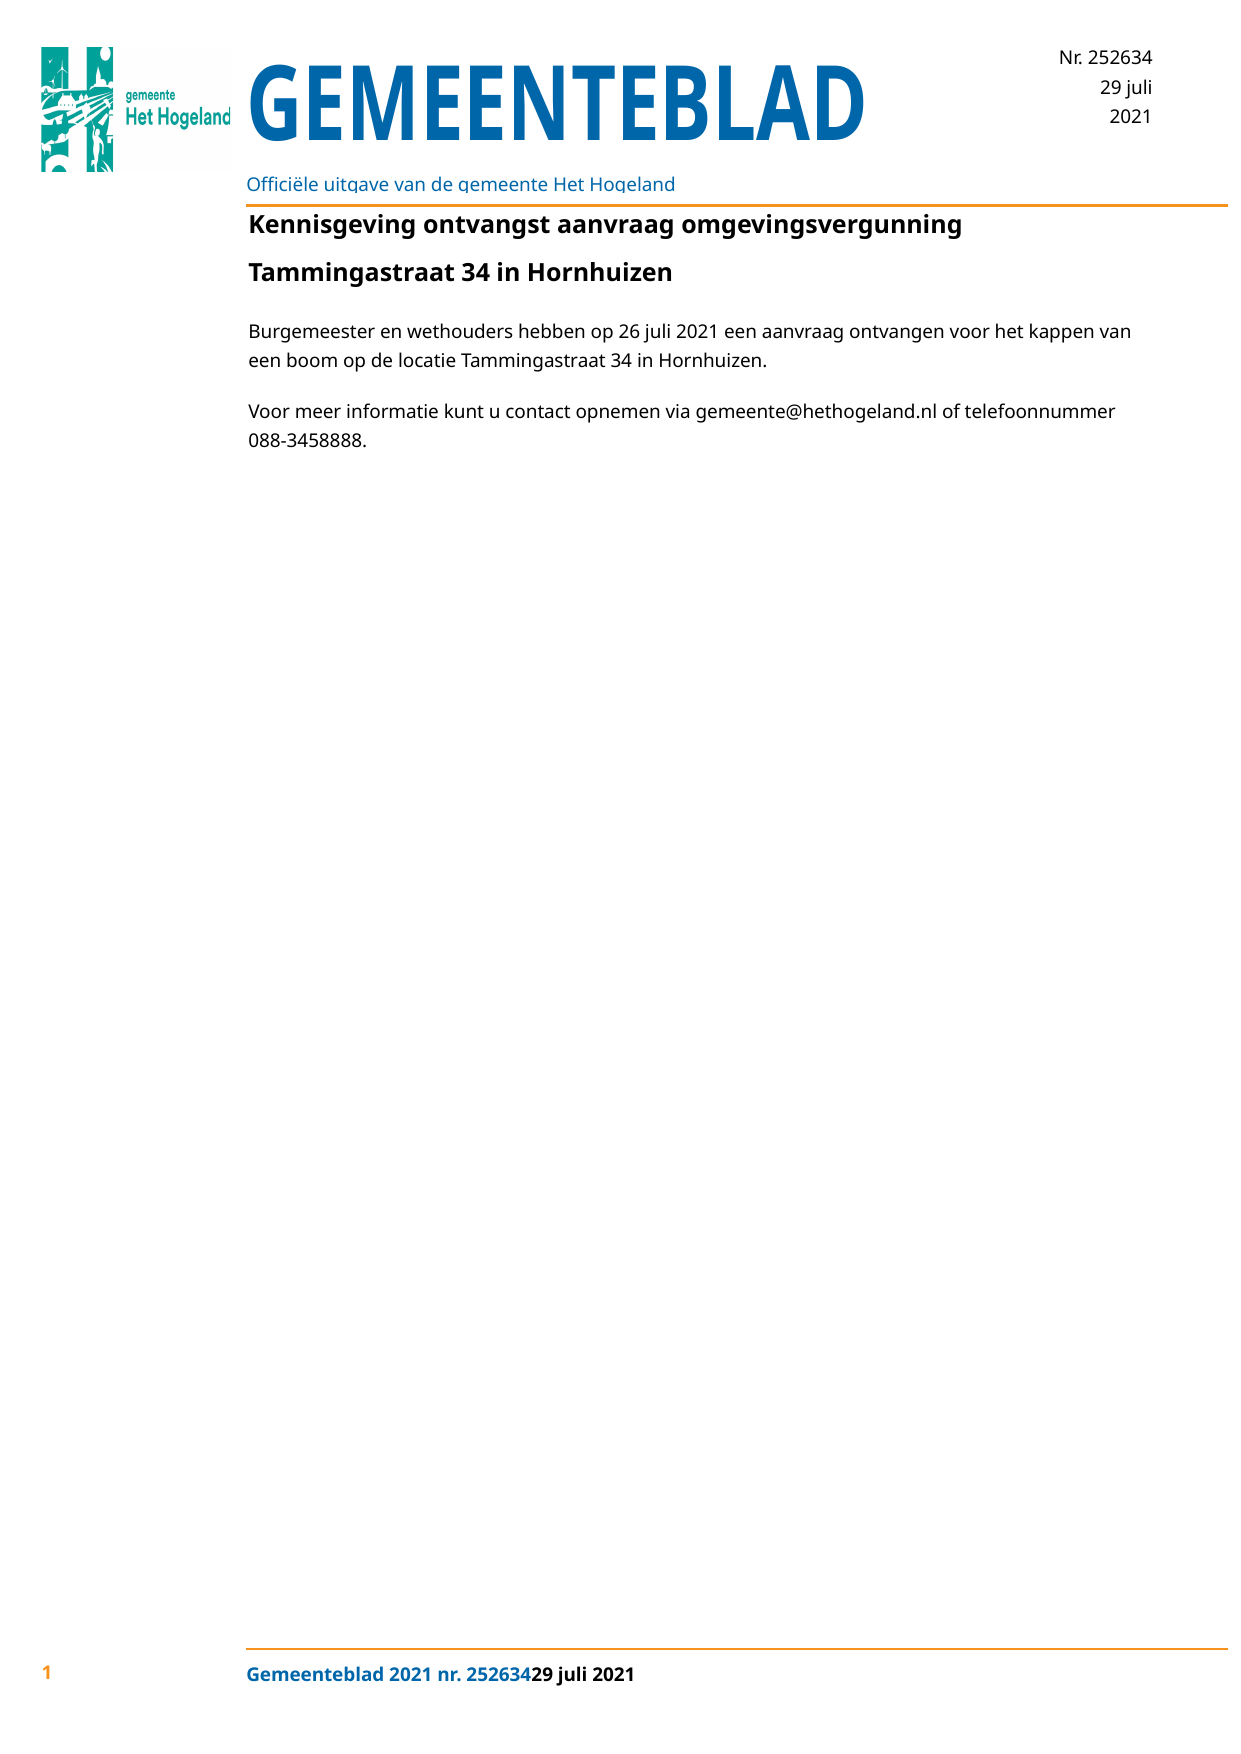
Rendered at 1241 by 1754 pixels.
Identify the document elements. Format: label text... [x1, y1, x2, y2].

text Voor meer informatie kunt u contact opnemen via gemeente@hethogeland.nl of telefoonnummer 088-3458888. [248, 398, 1152, 453]
text Burgemeester en wethouders hebben op 26 juli 2021 een aanvraag ontvangen voor het kappen van een boom op de locatie Tammingastraat 34 in Hornhuizen. [248, 318, 1152, 373]
picture [41, 47, 231, 172]
text Kennisgeving ontvangst aanvraag omgevingsvergunning Tammingastraat 34 in Hornhuizen [248, 207, 1152, 288]
